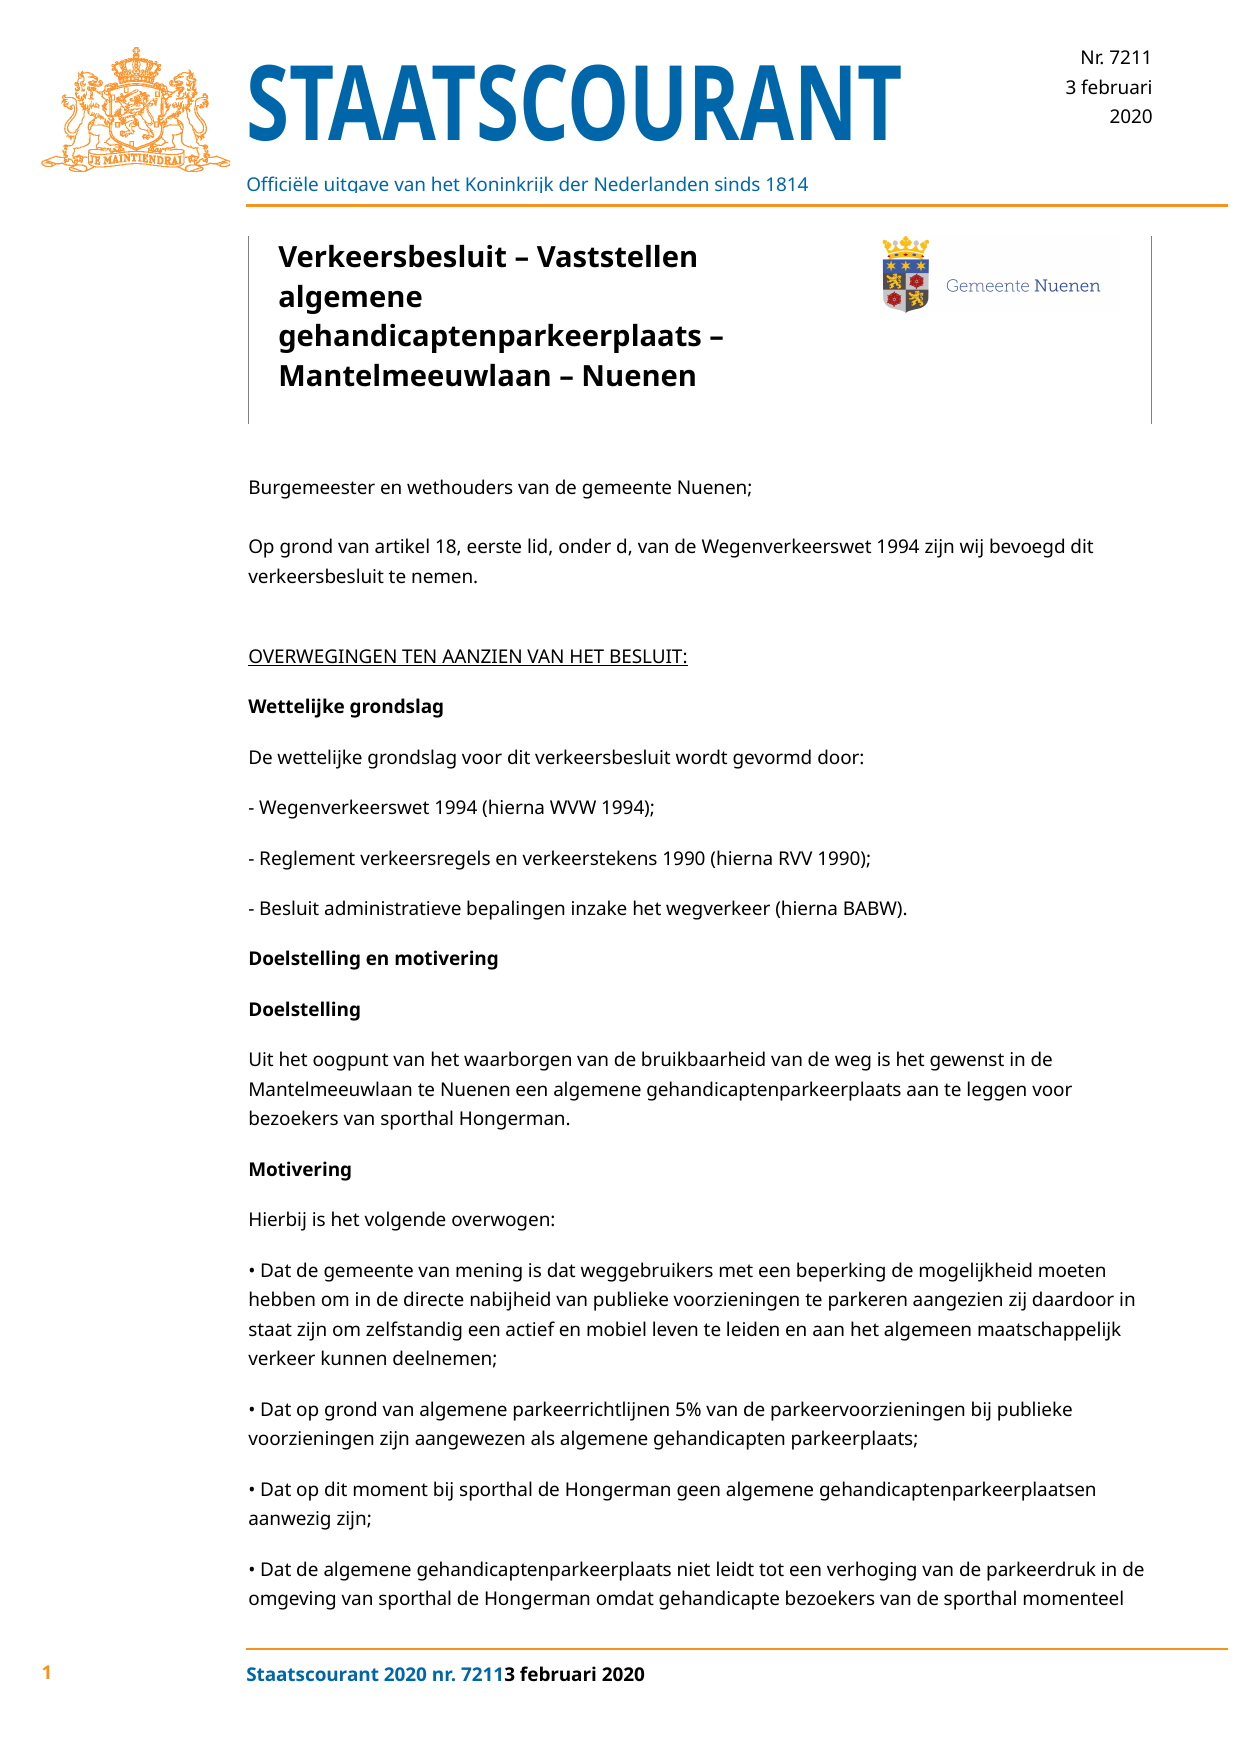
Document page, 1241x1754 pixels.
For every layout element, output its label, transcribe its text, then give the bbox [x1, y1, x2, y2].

text OVERWEGINGEN TEN AANZIEN VAN HET BESLUIT: [248, 643, 1152, 669]
table_header [850, 236, 882, 312]
text Hierbij is het volgende overwogen: [248, 1206, 1152, 1232]
table_header [850, 313, 1151, 424]
text - Besluit administratieve bepalingen inzake het wegverkeer (hierna BABW). [248, 895, 1152, 921]
picture [882, 236, 1119, 313]
text • Dat de algemene gehandicaptenparkeerplaats niet leidt tot een verhoging van de parkeerdruk in de omgeving van sporthal de Hongerman omdat gehandicapte bezoekers van de sporthal momenteel [248, 1556, 1152, 1611]
text • Dat de gemeente van mening is dat weggebruikers met een beperking de mogelijkheid moeten hebben om in de directe nabijheid van publieke voorzieningen te parkeren aangezien zij daardoor in staat zijn om zelfstandig een actief en mobiel leven te leiden en aan het algemeen maatschappelijk verkeer kunnen deelnemen; [248, 1257, 1152, 1371]
text Uit het oogpunt van het waarborgen van de bruikbaarheid van de weg is het gewenst in de Mantelmeeuwlaan te Nuenen een algemene gehandicaptenparkeerplaats aan te leggen voor bezoekers van sporthal Hongerman. [248, 1046, 1152, 1131]
text Doelstelling [248, 996, 1152, 1022]
text Burgemeester en wethouders van de gemeente Nuenen; [248, 474, 1152, 500]
table_header [1119, 236, 1151, 312]
text Doelstelling en motivering [248, 946, 1152, 971]
text Motivering [248, 1156, 1152, 1182]
text Op grond van artikel 18, eerste lid, onder d, van de Wegenverkeerswet 1994 zijn wij bevoegd dit verkeersbesluit te nemen. [248, 533, 1152, 589]
text - Reglement verkeersregels en verkeerstekens 1990 (hierna RVV 1990); [248, 845, 1152, 871]
picture [41, 47, 231, 172]
text Wettelijke grondslag [248, 693, 1152, 719]
text • Dat op dit moment bij sporthal de Hongerman geen algemene gehandicaptenparkeerplaatsen aanwezig zijn; [248, 1476, 1152, 1531]
table_header Verkeersbesluit – Vaststellen algemene gehandicaptenparkeerplaats – Mantelmeeuwlaan – Nuenen [249, 236, 850, 424]
text • Dat op grond van algemene parkeerrichtlijnen 5% van de parkeervoorzieningen bij publieke voorzieningen zijn aangewezen als algemene gehandicapten parkeerplaats; [248, 1396, 1152, 1451]
text - Wegenverkeerswet 1994 (hierna WVW 1994); [248, 794, 1152, 820]
text De wettelijke grondslag voor dit verkeersbesluit wordt gevormd door: [248, 744, 1152, 770]
